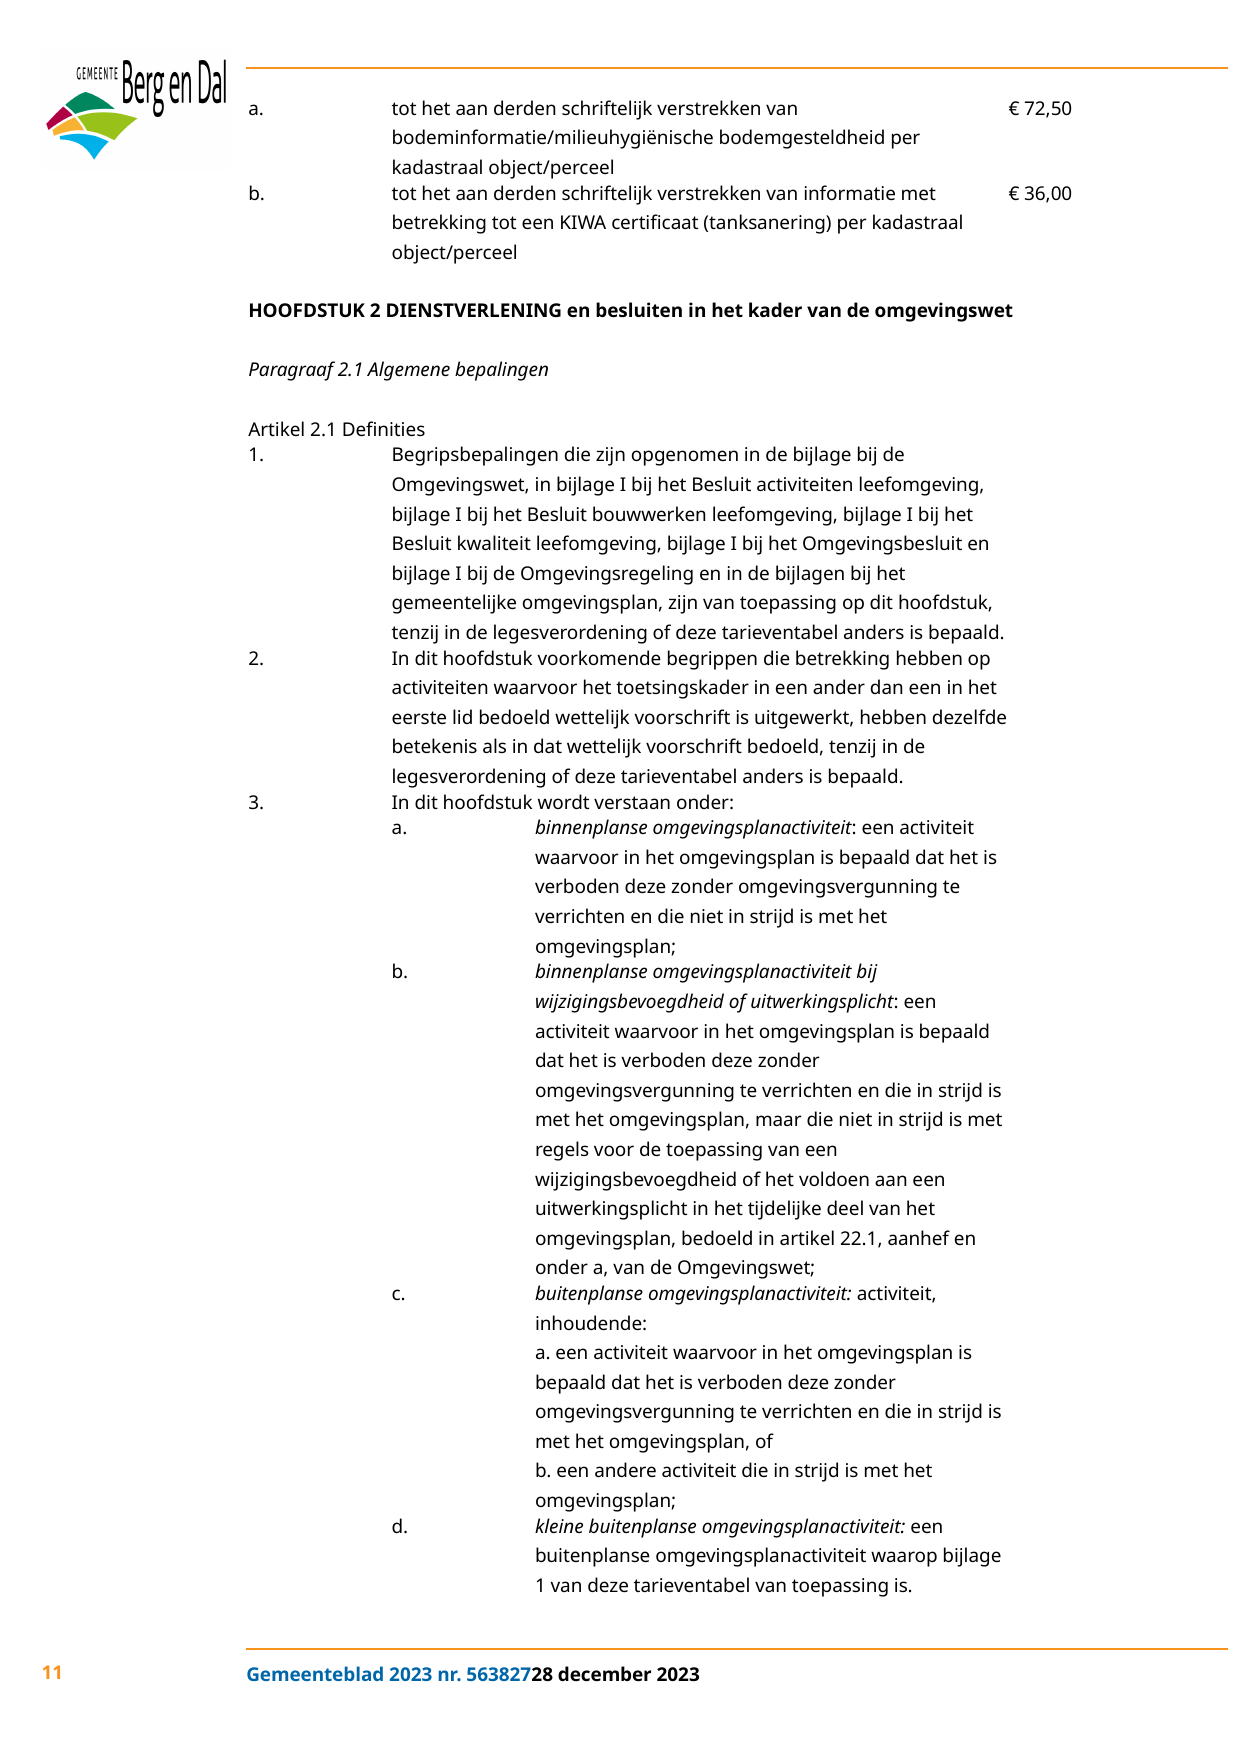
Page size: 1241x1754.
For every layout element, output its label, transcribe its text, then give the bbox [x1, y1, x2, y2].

table_cell b. [391, 959, 535, 1280]
table_header [1008, 416, 1152, 442]
table_cell [248, 1513, 391, 1598]
table_cell 3. [248, 789, 391, 814]
table_cell tot het aan derden schriftelijk verstrekken van informatie met betrekking tot een KIWA certificaat (tanksanering) per kadastraal object/perceel [391, 180, 1008, 264]
table_cell a. [248, 95, 391, 180]
table_cell [248, 1280, 391, 1513]
table_cell [1008, 1513, 1152, 1598]
table_cell € 36,00 [1008, 180, 1152, 264]
table_cell 1. [248, 442, 391, 645]
table_cell [248, 959, 391, 1280]
table_cell [1008, 442, 1152, 645]
table_cell [1008, 959, 1152, 1280]
table_cell c. [391, 1280, 535, 1513]
table_cell b. [248, 180, 391, 264]
table_cell [248, 815, 391, 959]
text HOOFDSTUK 2 DIENSTVERLENING en besluiten in het kader van de omgevingswet [248, 297, 1152, 323]
table_cell tot het aan derden schriftelijk verstrekken van bodeminformatie/milieuhygiënische bodemgesteldheid per kadastraal object/perceel [391, 95, 1008, 180]
table_cell [1008, 789, 1152, 814]
table_cell binnenplanse omgevingsplanactiviteit: een activiteit waarvoor in het omgevingsplan is bepaald dat het is verboden deze zonder omgevingsvergunning te verrichten en die niet in strijd is met het omgevingsplan; [535, 815, 1008, 959]
table_cell In dit hoofdstuk voorkomende begrippen die betrekking hebben op activiteiten waarvoor het toetsingskader in een ander dan een in het eerste lid bedoeld wettelijk voorschrift is uitgewerkt, hebben dezelfde betekenis als in dat wettelijk voorschrift bedoeld, tenzij in de legesverordening of deze tarieventabel anders is bepaald. [391, 645, 1008, 789]
table_cell 2. [248, 645, 391, 789]
table_cell [1008, 645, 1152, 789]
table_cell binnenplanse omgevingsplanactiviteit bij wijzigingsbevoegdheid of uitwerkingsplicht: een activiteit waarvoor in het omgevingsplan is bepaald dat het is verboden deze zonder omgevingsvergunning te verrichten en die in strijd is met het omgevingsplan, maar die niet in strijd is met regels voor de toepassing van een wijzigingsbevoegdheid of het voldoen aan een uitwerkingsplicht in het tijdelijke deel van het omgevingsplan, bedoeld in artikel 22.1, aanhef en onder a, van de Omgevingswet; [535, 959, 1008, 1280]
picture [41, 47, 231, 172]
table_cell € 72,50 [1008, 95, 1152, 180]
table_cell d. [391, 1513, 535, 1598]
table_cell Begripsbepalingen die zijn opgenomen in de bijlage bij de Omgevingswet, in bijlage I bij het Besluit activiteiten leefomgeving, bijlage I bij het Besluit bouwwerken leefomgeving, bijlage I bij het Besluit kwaliteit leefomgeving, bijlage I bij het Omgevingsbesluit en bijlage I bij de Omgevingsregeling en in de bijlagen bij het gemeentelijke omgevingsplan, zijn van toepassing op dit hoofdstuk, tenzij in de legesverordening of deze tarieventabel anders is bepaald. [391, 442, 1008, 645]
table_header Artikel 2.1 Definities [248, 416, 1008, 442]
table_cell [1008, 815, 1152, 959]
text Paragraaf 2.1 Algemene bepalingen [248, 357, 1152, 382]
table_cell In dit hoofdstuk wordt verstaan onder: [391, 789, 1008, 814]
table_cell kleine buitenplanse omgevingsplanactiviteit: een buitenplanse omgevingsplanactiviteit waarop bijlage 1 van deze tarieventabel van toepassing is. [535, 1513, 1008, 1598]
table_cell buitenplanse omgevingsplanactiviteit: activiteit, inhoudende: a. een activiteit waarvoor in het omgevingsplan is bepaald dat het is verboden deze zonder omgevingsvergunning te verrichten en die in strijd is met het omgevingsplan, of b. een andere activiteit die in strijd is met het omgevingsplan; [535, 1280, 1008, 1513]
table_cell a. [391, 815, 535, 959]
table_cell [1008, 1280, 1152, 1513]
